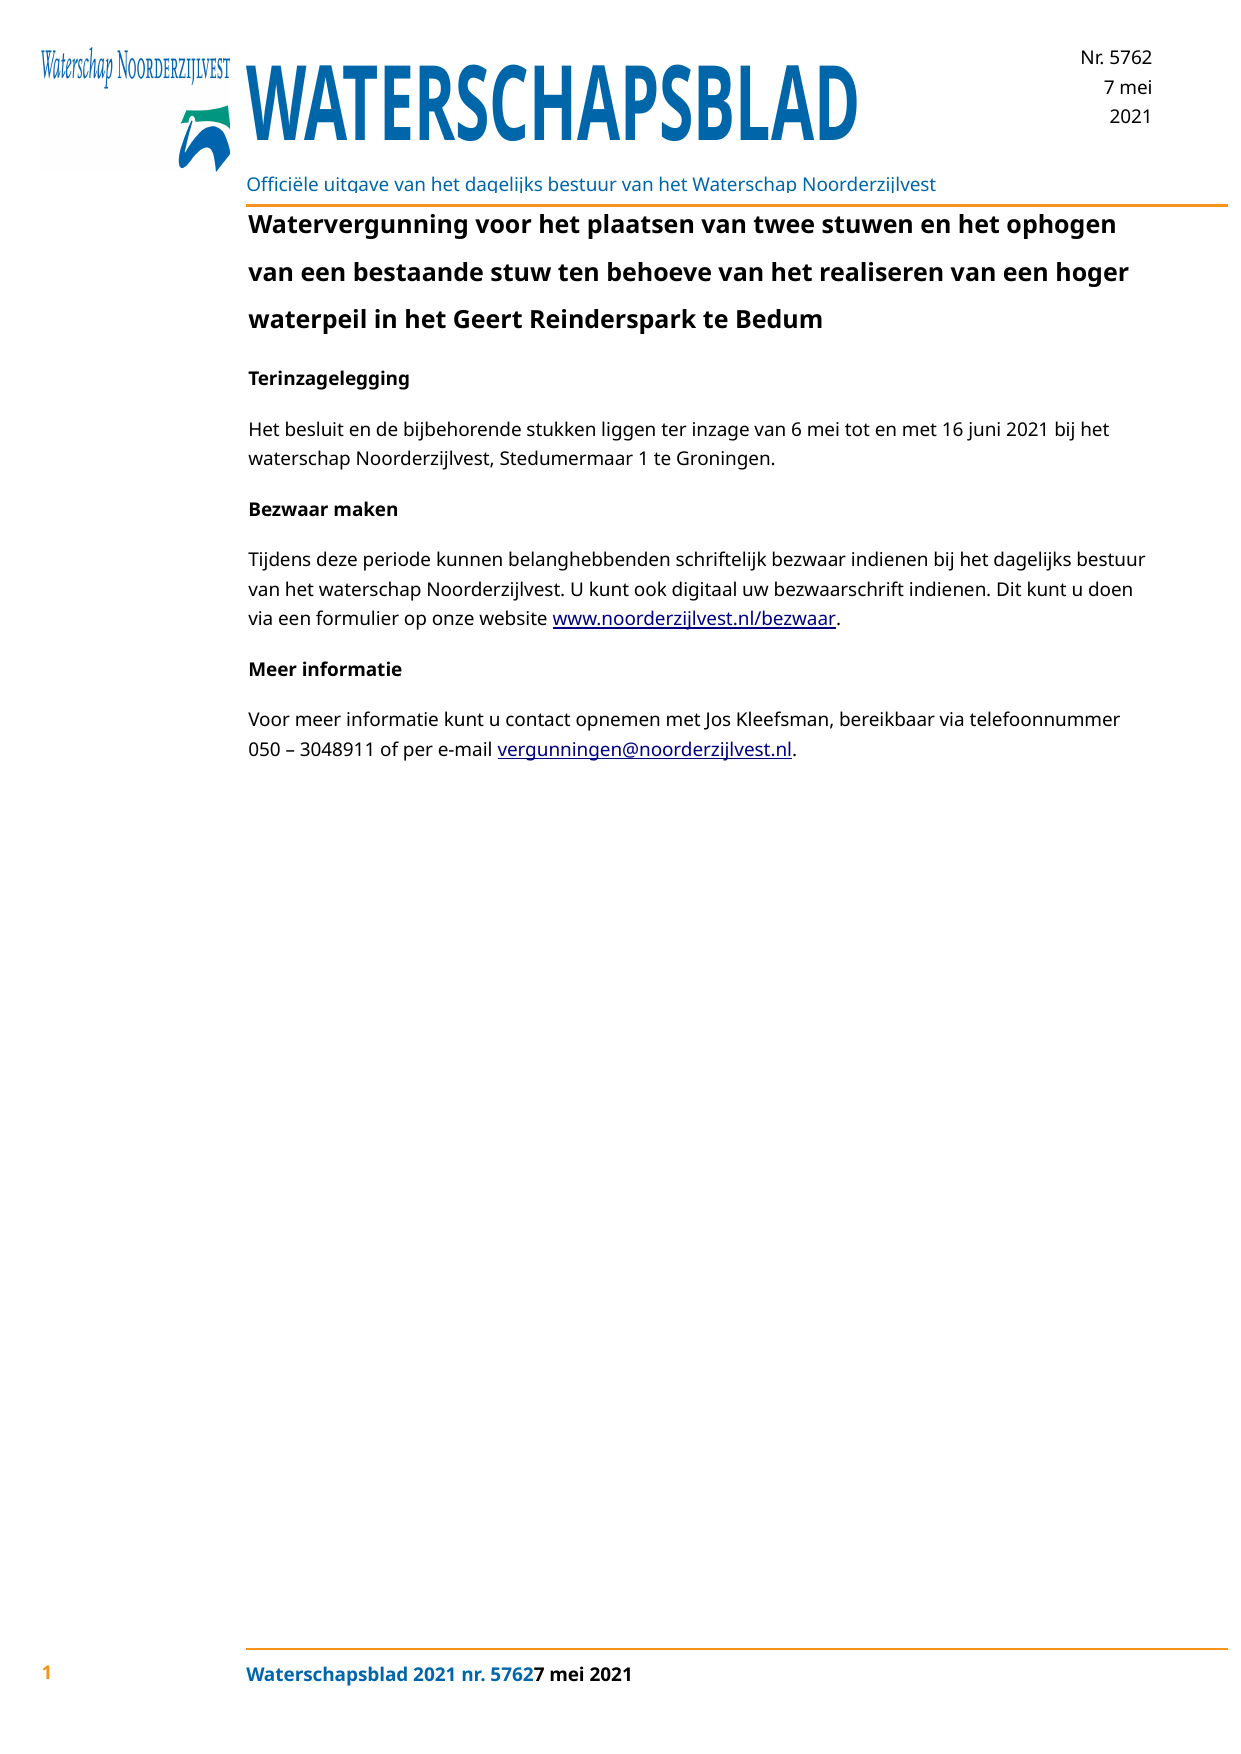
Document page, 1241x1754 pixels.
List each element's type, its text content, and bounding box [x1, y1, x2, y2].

text Bezwaar maken [248, 496, 1152, 522]
text Het besluit en de bijbehorende stukken liggen ter inzage van 6 mei tot en met 16 juni 2021 bij het waterschap Noorderzijlvest, Stedumermaar 1 te Groningen. [248, 416, 1152, 471]
text Meer informatie [248, 656, 1152, 682]
picture [41, 47, 231, 172]
text Tijdens deze periode kunnen belanghebbenden schriftelijk bezwaar indienen bij het dagelijks bestuur van het waterschap Noorderzijlvest. U kunt ook digitaal uw bezwaarschrift indienen. Dit kunt u doen via een formulier op onze website www.noorderzijlvest.nl/bezwaar. [248, 546, 1152, 631]
text Watervergunning voor het plaatsen van twee stuwen en het ophogen van een bestaande stuw ten behoeve van het realiseren van een hoger waterpeil in het Geert Reinderspark te Bedum [248, 207, 1152, 336]
text Terinzagelegging [248, 366, 1152, 391]
text Voor meer informatie kunt u contact opnemen met Jos Kleefsman, bereikbaar via telefoonnummer 050 – 3048911 of per e-mail vergunningen@noorderzijlvest.nl. [248, 706, 1152, 762]
